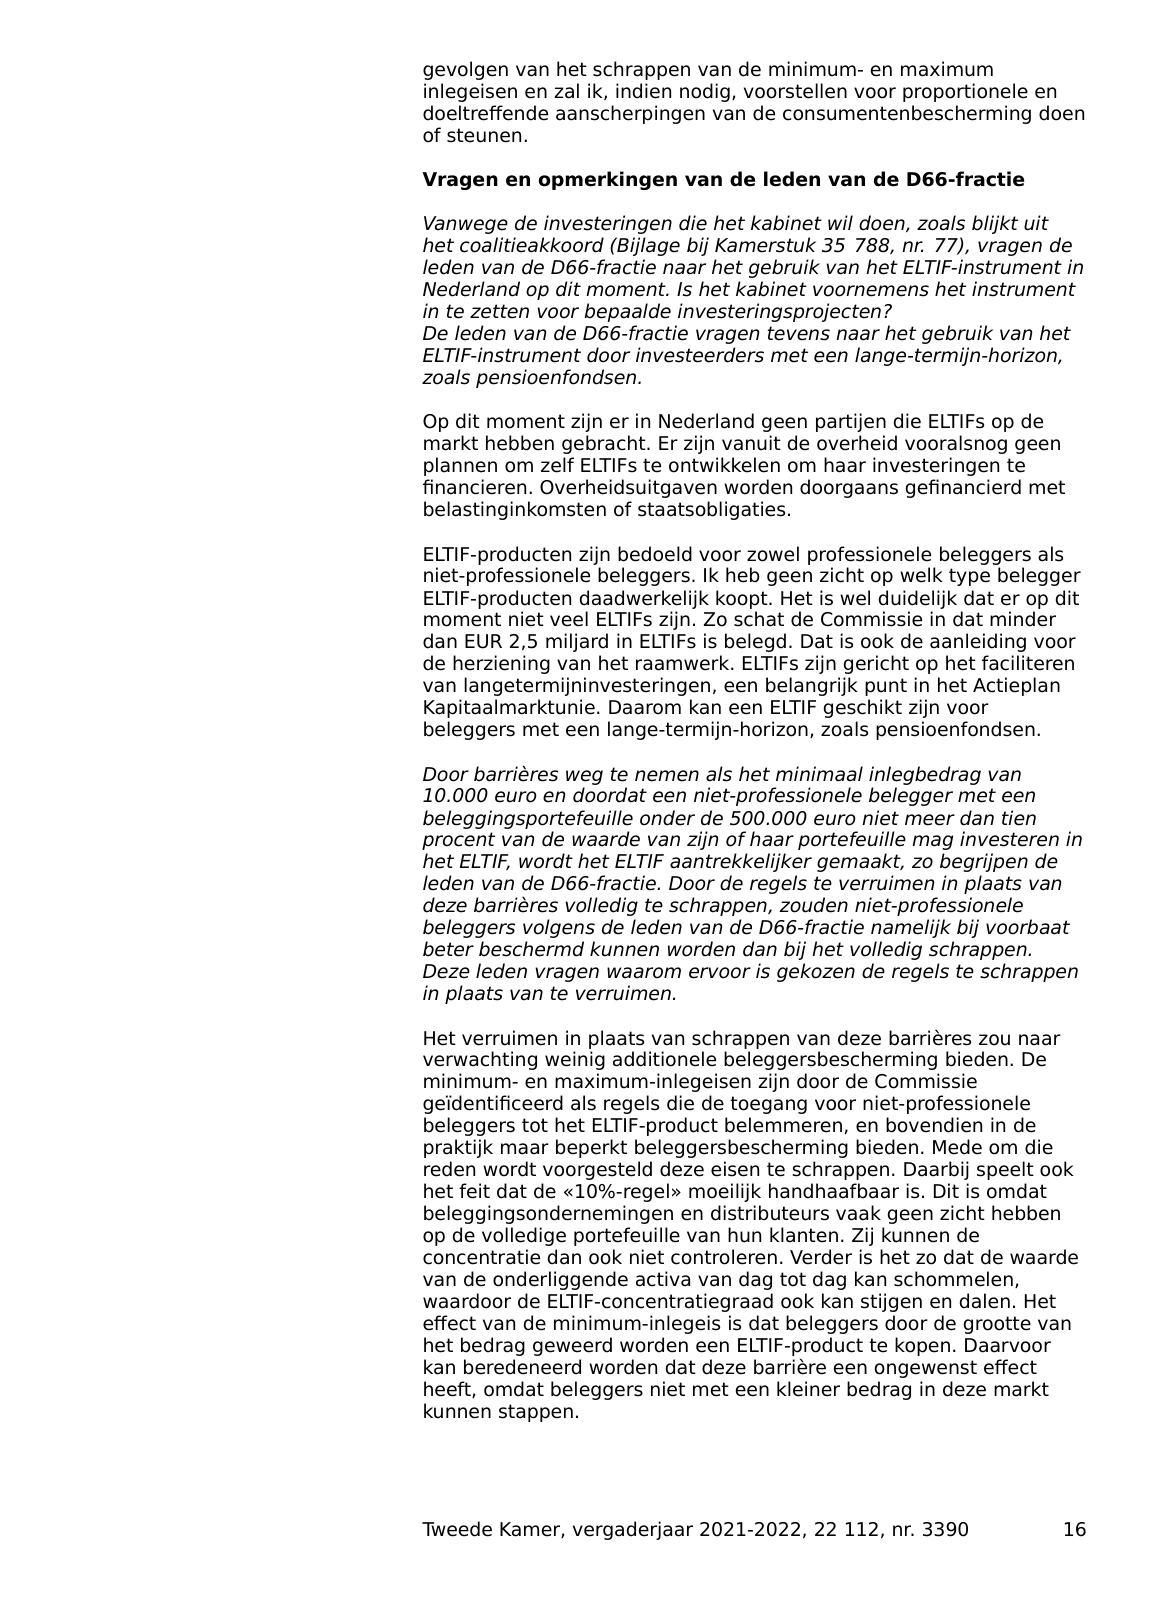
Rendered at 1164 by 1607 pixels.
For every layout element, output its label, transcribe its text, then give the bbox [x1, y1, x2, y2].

text De leden van de D66-fractie vragen tevens naar het gebruik van het ELTIF-instrument door investeerders met een lange-termijn-horizon, zoals pensioenfondsen. [422, 323, 1087, 389]
text Vanwege de investeringen die het kabinet wil doen, zoals blijkt uit het coalitieakkoord (Bijlage bij Kamerstuk 35 788, nr. 77), vragen de leden van de D66-fractie naar het gebruik van het ELTIF-instrument in Nederland op dit moment. Is het kabinet voornemens het instrument in te zetten voor bepaalde investeringsprojecten? [422, 213, 1087, 323]
text gevolgen van het schrappen van de minimum- en maximum inlegeisen en zal ik, indien nodig, voorstellen voor proportionele en doeltreffende aanscherpingen van de consumentenbescherming doen of steunen. [422, 59, 1087, 147]
text ELTIF-producten zijn bedoeld voor zowel professionele beleggers als niet-professionele beleggers. Ik heb geen zicht op welk type belegger ELTIF-producten daadwerkelijk koopt. Het is wel duidelijk dat er op dit moment niet veel ELTIFs zijn. Zo schat de Commissie in dat minder dan EUR 2,5 miljard in ELTIFs is belegd. Dat is ook de aanleiding voor de herziening van het raamwerk. ELTIFs zijn gericht op het faciliteren van langetermijninvesteringen, een belangrijk punt in het Actieplan Kapitaalmarktunie. Daarom kan een ELTIF geschikt zijn voor beleggers met een lange-termijn-horizon, zoals pensioenfondsen. [422, 543, 1087, 741]
text Het verruimen in plaats van schrappen van deze barrières zou naar verwachting weinig additionele beleggersbescherming bieden. De minimum- en maximum-inlegeisen zijn door de Commissie geïdentificeerd als regels die de toegang voor niet-professionele beleggers tot het ELTIF-product belemmeren, en bovendien in de praktijk maar beperkt beleggersbescherming bieden. Mede om die reden wordt voorgesteld deze eisen te schrappen. Daarbij speelt ook het feit dat de «10%-regel» moeilijk handhaafbaar is. Dit is omdat beleggingsondernemingen en distributeurs vaak geen zicht hebben op de volledige portefeuille van hun klanten. Zij kunnen de concentratie dan ook niet controleren. Verder is het zo dat de waarde van de onderliggende activa van dag tot dag kan schommelen, waardoor de ELTIF-concentratiegraad ook kan stijgen en dalen. Het effect van de minimum-inlegeis is dat beleggers door de grootte van het bedrag geweerd worden een ELTIF-product te kopen. Daarvoor kan beredeneerd worden dat deze barrière een ongewenst effect heeft, omdat beleggers niet met een kleiner bedrag in deze markt kunnen stappen. [422, 1027, 1087, 1423]
text Door barrières weg te nemen als het minimaal inlegbedrag van 10.000 euro en doordat een niet-professionele belegger met een beleggingsportefeuille onder de 500.000 euro niet meer dan tien procent van de waarde van zijn of haar portefeuille mag investeren in het ELTIF, wordt het ELTIF aantrekkelijker gemaakt, zo begrijpen de leden van de D66-fractie. Door de regels te verruimen in plaats van deze barrières volledig te schrappen, zouden niet-professionele beleggers volgens de leden van de D66-fractie namelijk bij voorbaat beter beschermd kunnen worden dan bij het volledig schrappen. Deze leden vragen waarom ervoor is gekozen de regels te schrappen in plaats van te verruimen. [422, 763, 1087, 1005]
text Op dit moment zijn er in Nederland geen partijen die ELTIFs op de markt hebben gebracht. Er zijn vanuit de overheid vooralsnog geen plannen om zelf ELTIFs te ontwikkelen om haar investeringen te financieren. Overheidsuitgaven worden doorgaans gefinancierd met belastinginkomsten of staatsobligaties. [422, 411, 1087, 521]
subtitle Vragen en opmerkingen van de leden van de D66-fractie [422, 169, 1087, 191]
